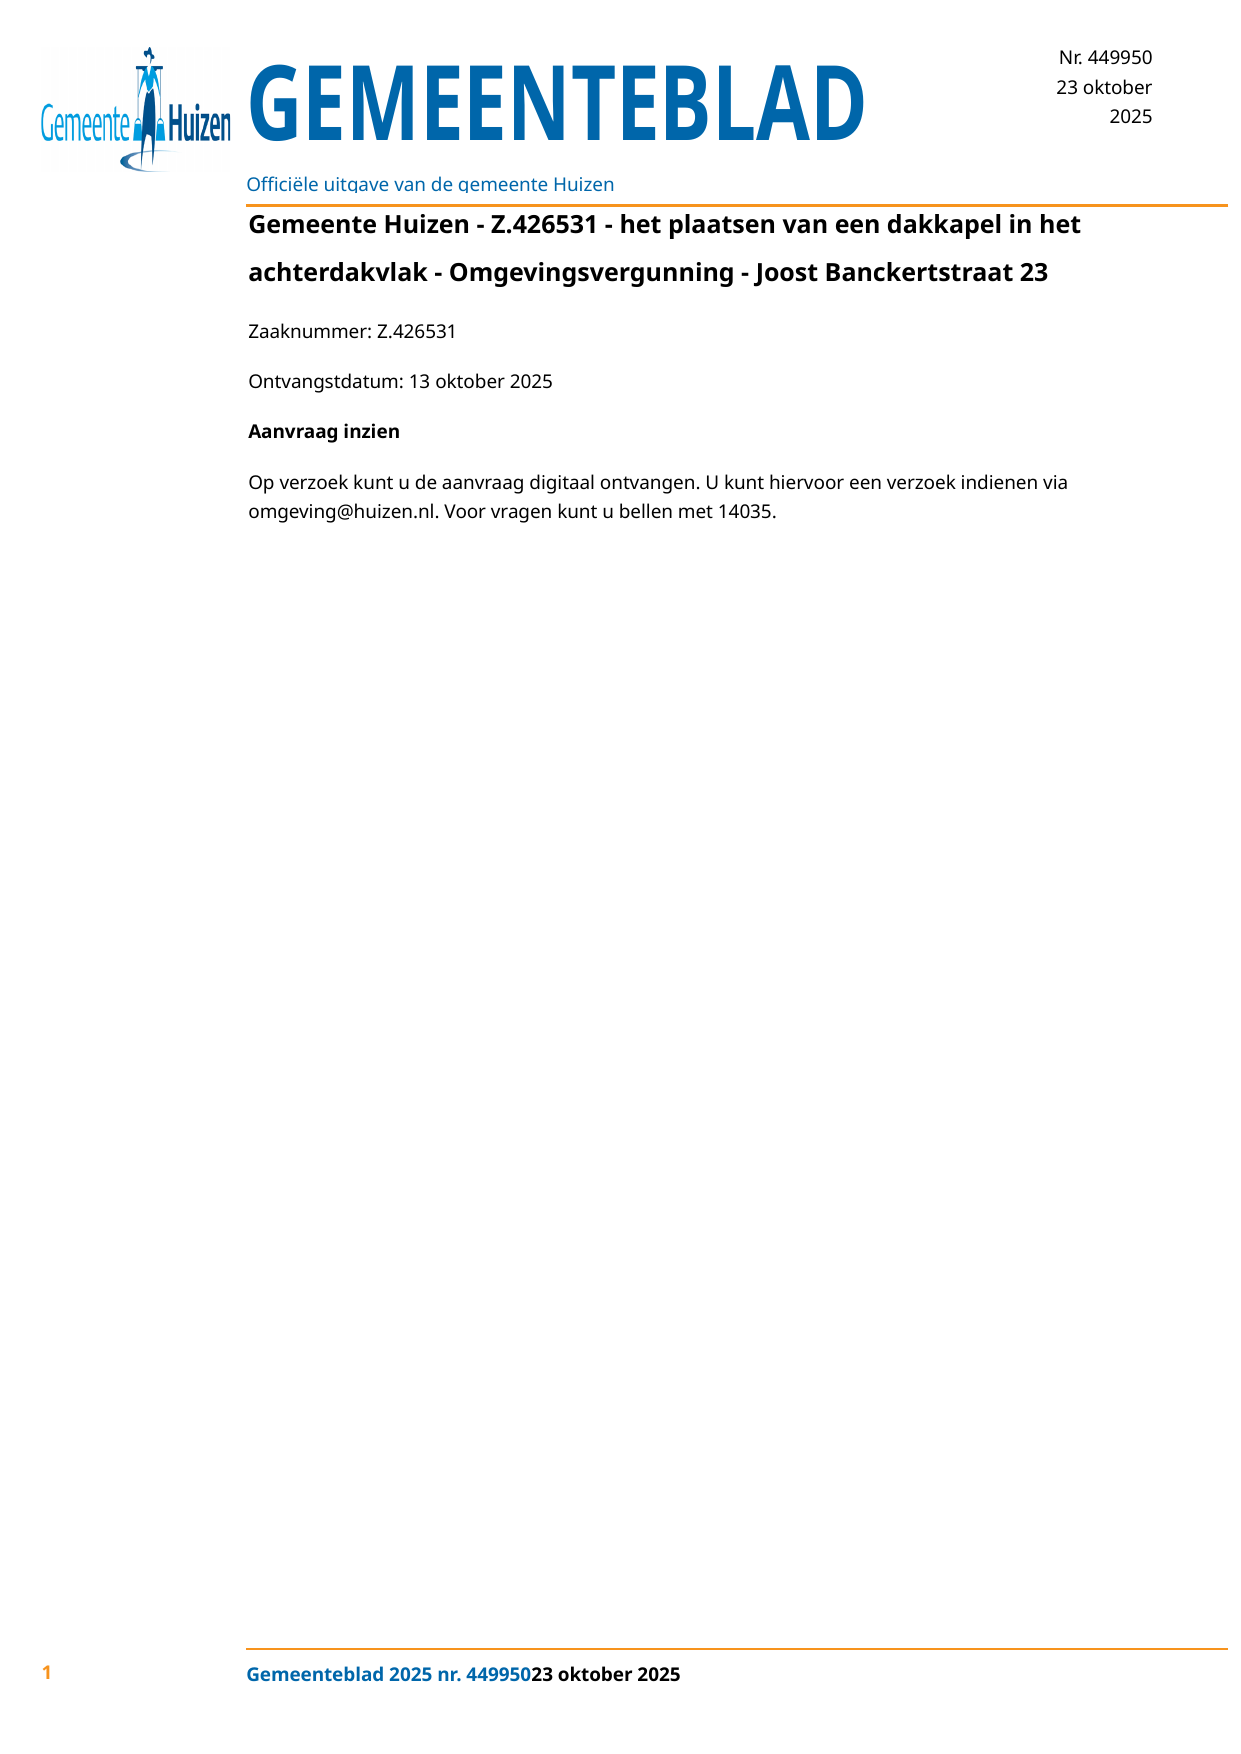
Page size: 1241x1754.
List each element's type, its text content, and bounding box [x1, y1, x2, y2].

picture [41, 47, 231, 172]
text Aanvraag inzien [248, 419, 1152, 444]
text Ontvangstdatum: 13 oktober 2025 [248, 368, 1152, 394]
text Op verzoek kunt u de aanvraag digitaal ontvangen. U kunt hiervoor een verzoek indienen via omgeving@huizen.nl. Voor vragen kunt u bellen met 14035. [248, 469, 1152, 524]
text Zaaknummer: Z.426531 [248, 318, 1152, 344]
text Gemeente Huizen - Z.426531 - het plaatsen van een dakkapel in het achterdakvlak - Omgevingsvergunning - Joost Banckertstraat 23 [248, 207, 1152, 288]
